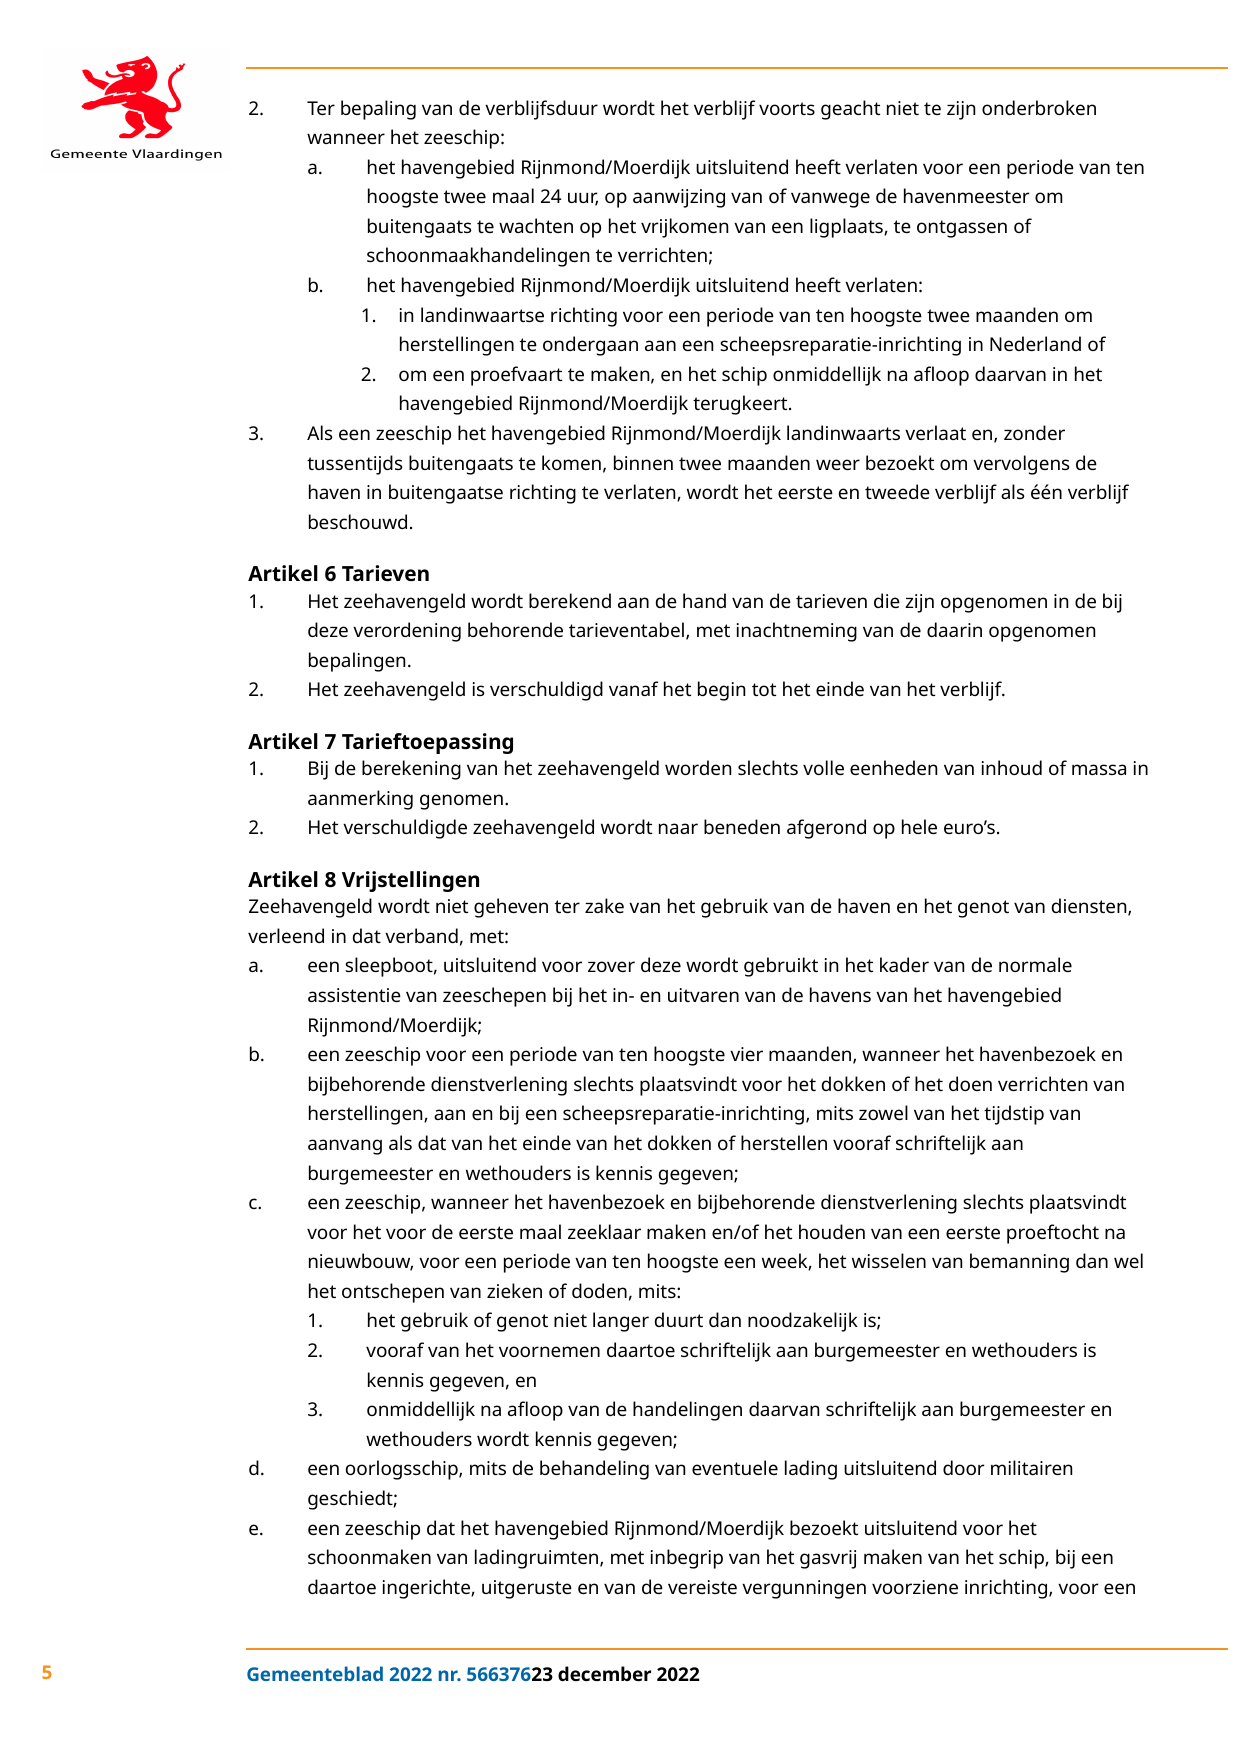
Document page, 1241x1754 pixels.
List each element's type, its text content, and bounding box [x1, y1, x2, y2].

text Zeehavengeld wordt niet geheven ter zake van het gebruik van de haven en het genot van diensten, verleend in dat verband, met: [248, 893, 1152, 949]
list Het verschuldigde zeehavengeld wordt naar beneden afgerond op hele euro’s. [248, 814, 1152, 840]
list vooraf van het voornemen daartoe schriftelijk aan burgemeester en wethouders is kennis gegeven, en [307, 1337, 1152, 1392]
list om een proefvaart te maken, en het schip onmiddellijk na afloop daarvan in het havengebied Rijnmond/Moerdijk terugkeert. [361, 361, 1152, 416]
list een zeeschip voor een periode van ten hoogste vier maanden, wanneer het havenbezoek en bijbehorende dienstverlening slechts plaatsvindt voor het dokken of het doen verrichten van herstellingen, aan en bij een scheepsreparatie-inrichting, mits zowel van het tijdstip van aanvang als dat van het einde van het dokken of herstellen vooraf schriftelijk aan burgemeester en wethouders is kennis gegeven; [248, 1041, 1152, 1185]
list het havengebied Rijnmond/Moerdijk uitsluitend heeft verlaten: [307, 272, 1152, 298]
list een oorlogsschip, mits de behandeling van eventuele lading uitsluitend door militairen geschiedt; [248, 1456, 1152, 1511]
list het gebruik of genot niet langer duurt dan noodzakelijk is; [307, 1308, 1152, 1333]
picture [41, 47, 231, 172]
list Bij de berekening van het zeehavengeld worden slechts volle eenheden van inhoud of massa in aanmerking genomen. [248, 755, 1152, 811]
text Artikel 6 Tarieven [248, 559, 1152, 588]
list Het zeehavengeld is verschuldigd vanaf het begin tot het einde van het verblijf. [248, 677, 1152, 702]
list een zeeschip dat het havengebied Rijnmond/Moerdijk bezoekt uitsluitend voor het schoonmaken van ladingruimten, met inbegrip van het gasvrij maken van het schip, bij een daartoe ingerichte, uitgeruste en van de vereiste vergunningen voorziene inrichting, voor een [248, 1515, 1152, 1599]
list het havengebied Rijnmond/Moerdijk uitsluitend heeft verlaten voor een periode van ten hoogste twee maal 24 uur, op aanwijzing van of vanwege de havenmeester om buitengaats te wachten op het vrijkomen van een ligplaats, te ontgassen of schoonmaakhandelingen te verrichten; [307, 154, 1152, 268]
text Artikel 8 Vrijstellingen [248, 865, 1152, 893]
text Artikel 7 Tarieftoepassing [248, 727, 1152, 755]
list Het zeehavengeld wordt berekend aan de hand van de tarieven die zijn opgenomen in de bij deze verordening behorende tarieventabel, met inachtneming van de daarin opgenomen bepalingen. [248, 588, 1152, 673]
list een sleepboot, uitsluitend voor zover deze wordt gebruikt in het kader van de normale assistentie van zeeschepen bij het in- en uitvaren van de havens van het havengebied Rijnmond/Moerdijk; [248, 953, 1152, 1037]
list in landinwaartse richting voor een periode van ten hoogste twee maanden om herstellingen te ondergaan aan een scheepsreparatie-inrichting in Nederland of [361, 302, 1152, 357]
list Als een zeeschip het havengebied Rijnmond/Moerdijk landinwaarts verlaat en, zonder tussentijds buitengaats te komen, binnen twee maanden weer bezoekt om vervolgens de haven in buitengaatse richting te verlaten, wordt het eerste en tweede verblijf als één verblijf beschouwd. [248, 420, 1152, 535]
list onmiddellijk na afloop van de handelingen daarvan schriftelijk aan burgemeester en wethouders wordt kennis gegeven; [307, 1396, 1152, 1452]
list Ter bepaling van de verblijfsduur wordt het verblijf voorts geacht niet te zijn onderbroken wanneer het zeeschip: [248, 95, 1152, 150]
list een zeeschip, wanneer het havenbezoek en bijbehorende dienstverlening slechts plaatsvindt voor het voor de eerste maal zeeklaar maken en/of het houden van een eerste proeftocht na nieuwbouw, voor een periode van ten hoogste een week, het wisselen van bemanning dan wel het ontschepen van zieken of doden, mits: [248, 1189, 1152, 1304]
